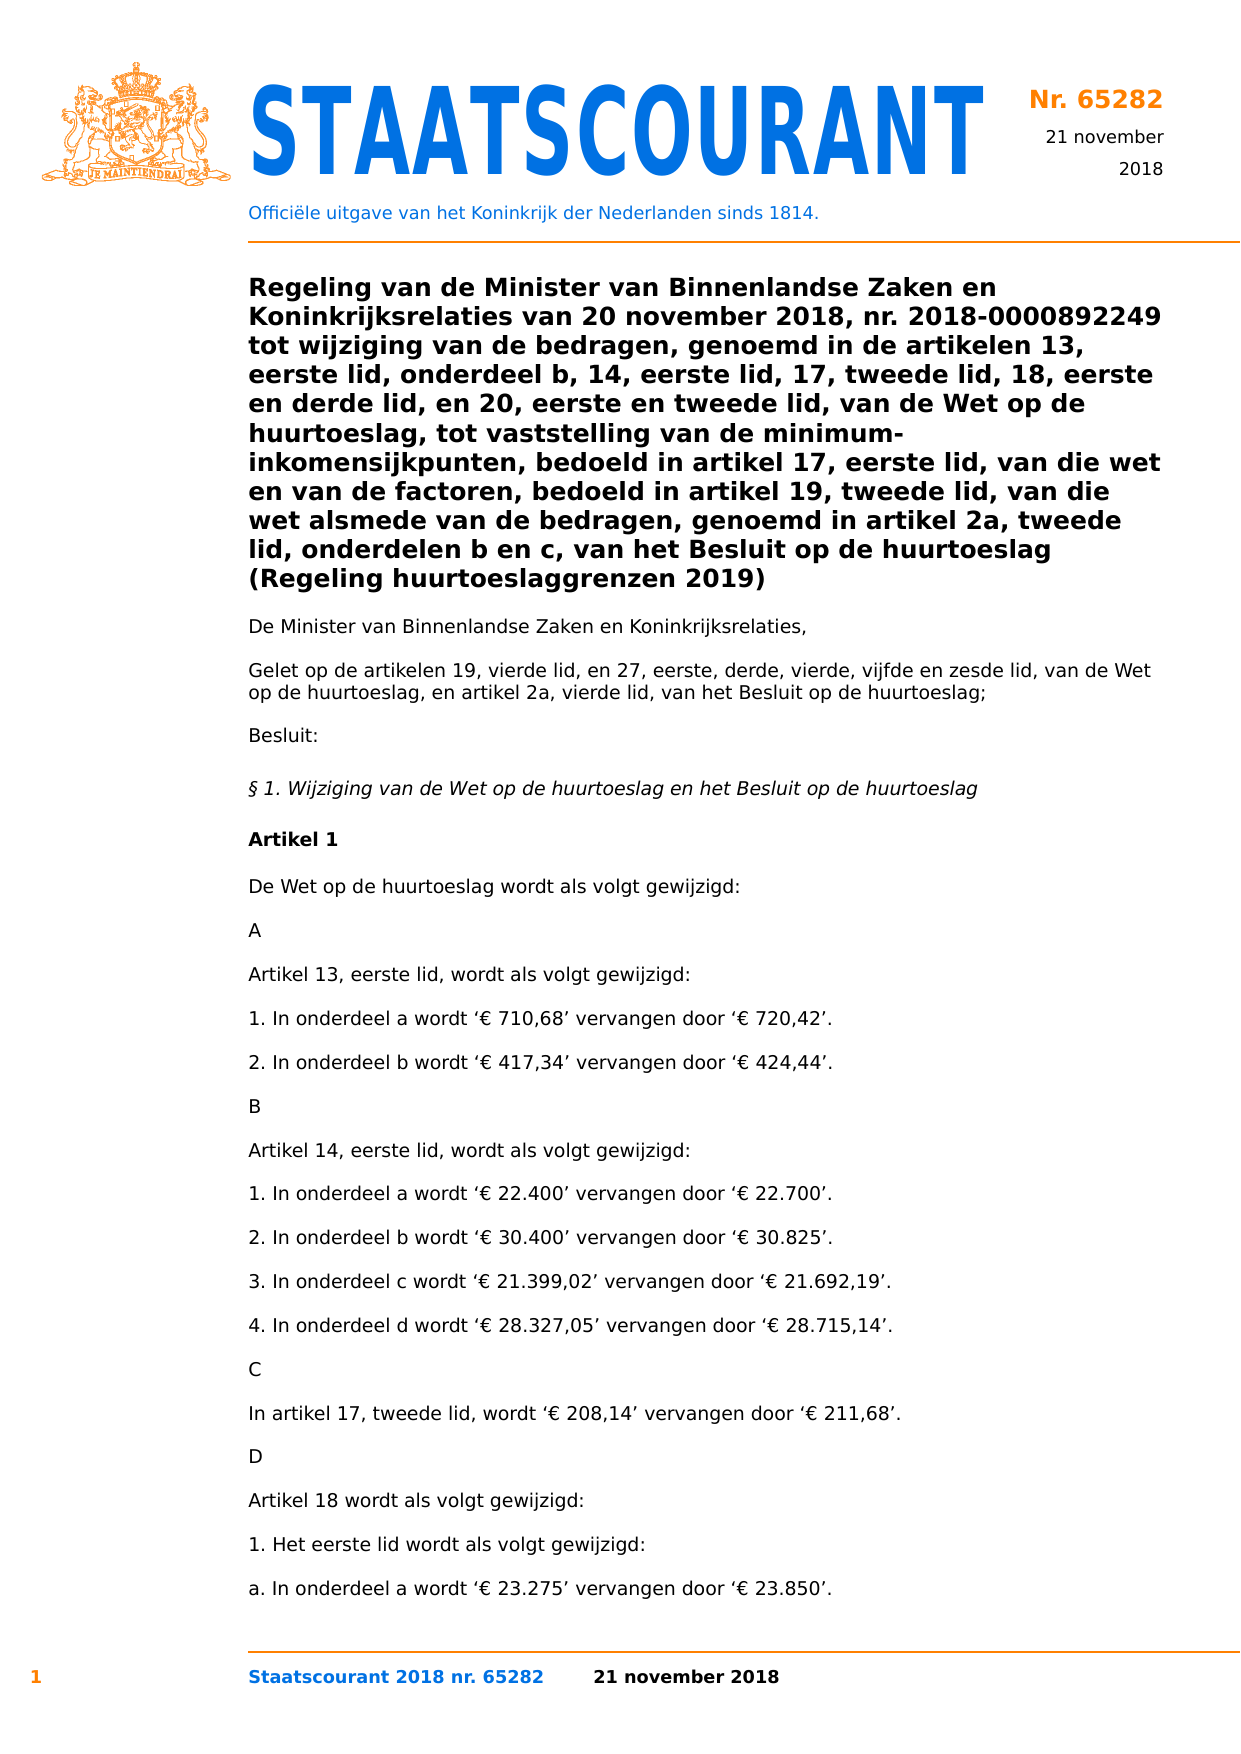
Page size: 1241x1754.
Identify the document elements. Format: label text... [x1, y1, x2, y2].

text 1. Het eerste lid wordt als volgt gewijzigd: [248, 1534, 1163, 1556]
text C [248, 1359, 1163, 1381]
text B [248, 1096, 1163, 1118]
text D [248, 1446, 1163, 1468]
text A [248, 920, 1163, 942]
text Artikel 13, eerste lid, wordt als volgt gewijzigd: [248, 964, 1163, 986]
text 4. In onderdeel d wordt ‘€ 28.327,05’ vervangen door ‘€ 28.715,14’. [248, 1315, 1163, 1337]
text In artikel 17, tweede lid, wordt ‘€ 208,14’ vervangen door ‘€ 211,68’. [248, 1403, 1163, 1424]
table_cell 2018 [998, 153, 1240, 203]
text 1. In onderdeel a wordt ‘€ 22.400’ vervangen door ‘€ 22.700’. [248, 1183, 1163, 1205]
subtitle § 1. Wijziging van de Wet op de huurtoeslag en het Besluit op de huurtoeslag [248, 777, 1163, 799]
subtitle Artikel 1 [248, 829, 1163, 851]
text Gelet op de artikelen 19, vierde lid, en 27, eerste, derde, vierde, vijfde en zesde lid, van de Wet op de huurtoeslag, en artikel 2a, vierde lid, van het Besluit op de huurtoeslag; [248, 659, 1163, 703]
table_header [25, 62, 248, 241]
text 2. In onderdeel b wordt ‘€ 417,34’ vervangen door ‘€ 424,44’. [248, 1052, 1163, 1074]
table_header STAATSCOURANT [248, 62, 998, 203]
text 2. In onderdeel b wordt ‘€ 30.400’ vervangen door ‘€ 30.825’. [248, 1227, 1163, 1249]
text Artikel 18 wordt als volgt gewijzigd: [248, 1490, 1163, 1512]
picture [41, 62, 231, 186]
text 1. In onderdeel a wordt ‘€ 710,68’ vervangen door ‘€ 720,42’. [248, 1008, 1163, 1030]
text De Minister van Binnenlandse Zaken en Koninkrijksrelaties, [248, 616, 1163, 638]
table_header Nr. 65282 [998, 62, 1240, 121]
text Artikel 14, eerste lid, wordt als volgt gewijzigd: [248, 1139, 1163, 1161]
text a. In onderdeel a wordt ‘€ 23.275’ vervangen door ‘€ 23.850’. [248, 1578, 1163, 1600]
table_cell 21 november [998, 121, 1240, 153]
subtitle Regeling van de Minister van Binnenlandse Zaken en Koninkrijksrelaties van 20 november 2018, nr. 2018-0000892249 tot wijziging van de bedragen, genoemd in de artikelen 13, eerste lid, onderdeel b, 14, eerste lid, 17, tweede lid, 18, eerste en derde lid, en 20, eerste en tweede lid, van de Wet op de huurtoeslag, tot vaststelling van de minimum-inkomensijkpunten, bedoeld in artikel 17, eerste lid, van die wet en van de factoren, bedoeld in artikel 19, tweede lid, van die wet alsmede van de bedragen, genoemd in artikel 2a, tweede lid, onderdelen b en c, van het Besluit op de huurtoeslag (Regeling huurtoeslaggrenzen 2019) [248, 273, 1163, 594]
table_cell Officiële uitgave van het Koninkrijk der Nederlanden sinds 1814. [248, 203, 1240, 241]
text De Wet op de huurtoeslag wordt als volgt gewijzigd: [248, 876, 1163, 898]
text 3. In onderdeel c wordt ‘€ 21.399,02’ vervangen door ‘€ 21.692,19’. [248, 1271, 1163, 1293]
text Besluit: [248, 725, 1163, 747]
